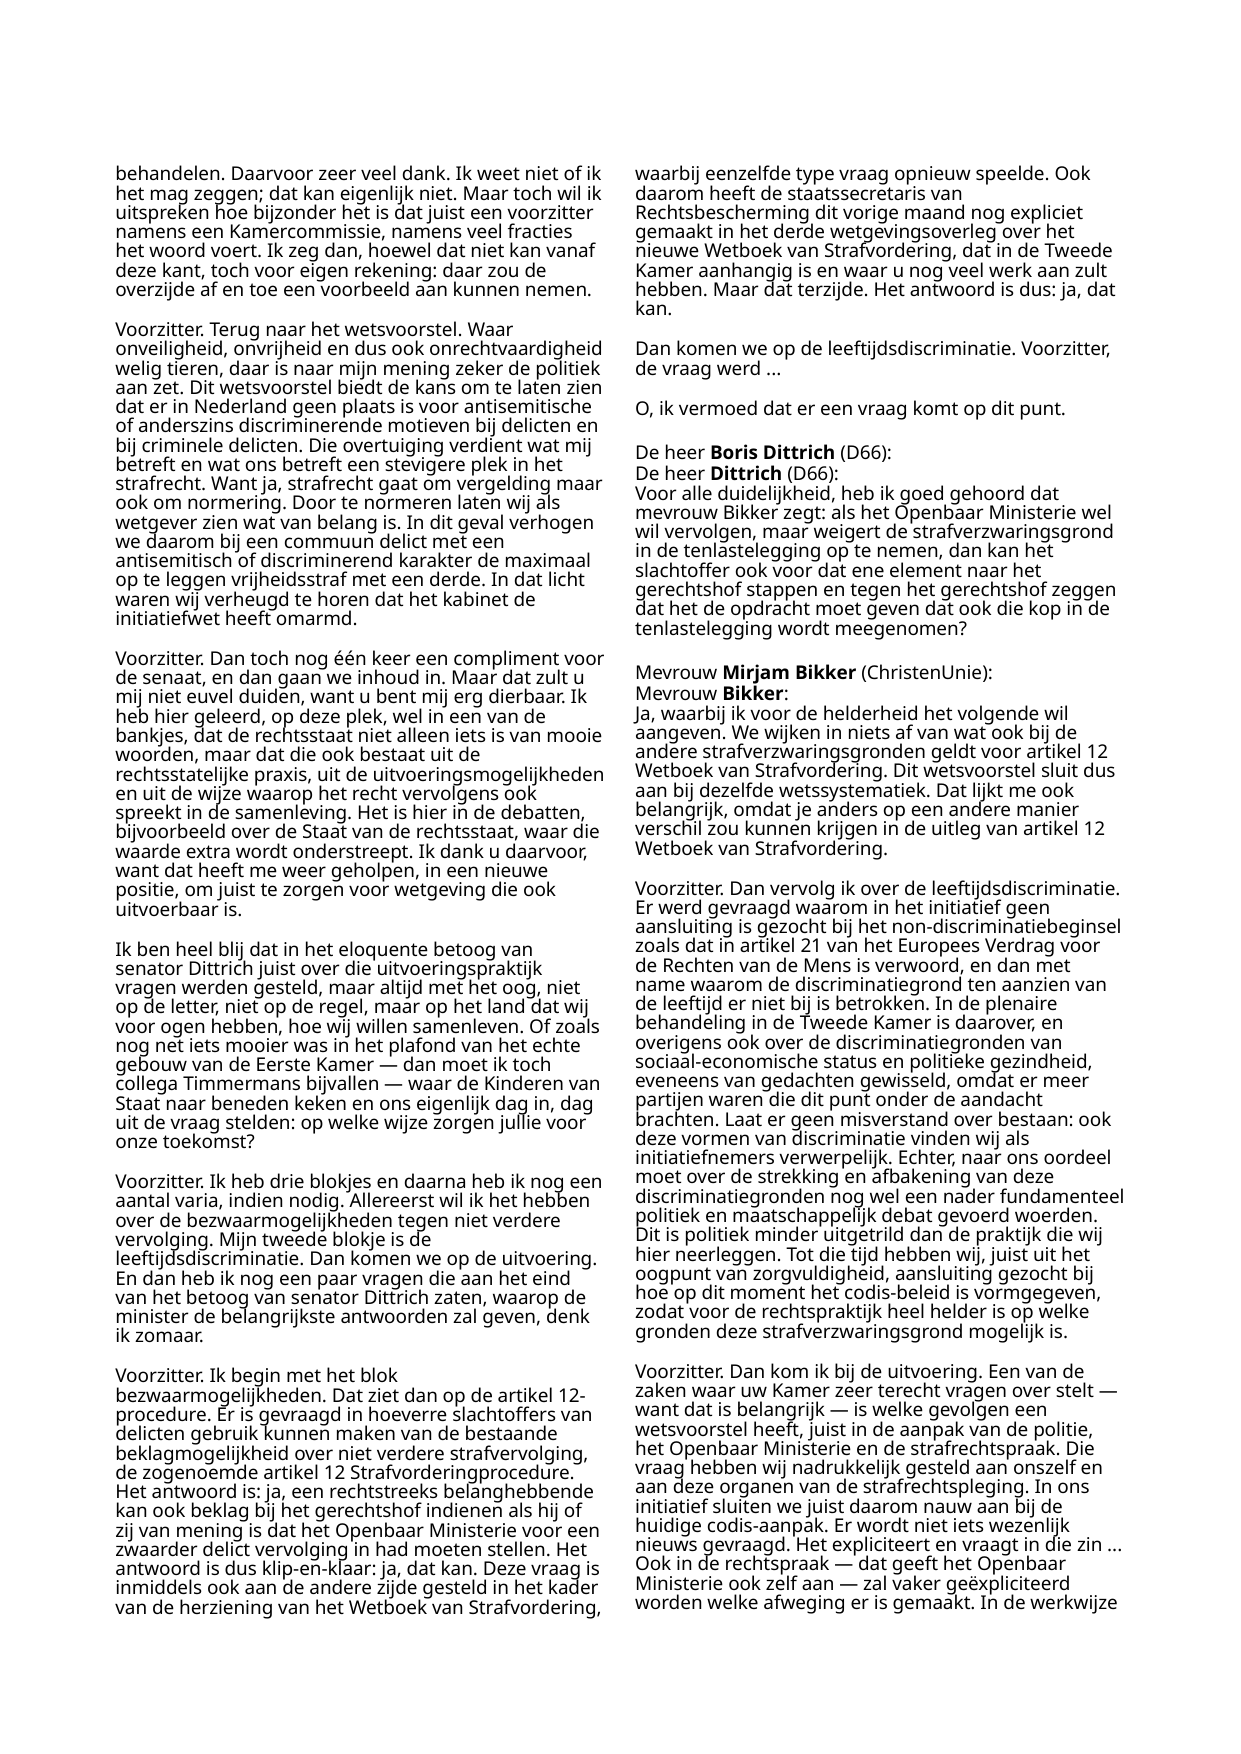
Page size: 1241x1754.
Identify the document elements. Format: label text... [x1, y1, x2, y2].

text De heer Boris Dittrich (D66): [635, 439, 1125, 465]
text Ja, waarbij ik voor de helderheid het volgende wil aangeven. We wijken in niets af van wat ook bij de andere strafverzwaringsgronden geldt voor artikel 12 Wetboek van Strafvordering. Dit wetsvoorstel sluit dus aan bij dezelfde wetssystematiek. Dat lijkt me ook belangrijk, omdat je anders op een andere manier verschil zou kunnen krijgen in de uitleg van artikel 12 Wetboek van Strafvordering. [635, 704, 1125, 859]
text O, ik vermoed dat er een vraag komt op dit punt. [635, 399, 1125, 419]
text Voorzitter. Ik heb drie blokjes en daarna heb ik nog een aantal varia, indien nodig. Allereerst wil ik het hebben over de bezwaarmogelijkheden tegen niet verdere vervolging. Mijn tweede blokje is de leeftijdsdiscriminatie. Dan komen we op de uitvoering. En dan heb ik nog een paar vragen die aan het eind van het betoog van senator Dittrich zaten, waarop de minister de belangrijkste antwoorden zal geven, denk ik zomaar. [115, 1173, 605, 1347]
text waarbij eenzelfde type vraag opnieuw speelde. Ook daarom heeft de staatssecretaris van Rechtsbescherming dit vorige maand nog expliciet gemaakt in het derde wetgevingsoverleg over het nieuwe Wetboek van Strafvordering, dat in de Tweede Kamer aanhangig is en waar u nog veel werk aan zult hebben. Maar dat terzijde. Het antwoord is dus: ja, dat kan. [635, 165, 1125, 319]
text Voorzitter. Dan vervolg ik over de leeftijdsdiscriminatie. Er werd gevraagd waarom in het initiatief geen aansluiting is gezocht bij het non-discriminatiebeginsel zoals dat in artikel 21 van het Europees Verdrag voor de Rechten van de Mens is verwoord, en dan met name waarom de discriminatiegrond ten aanzien van de leeftijd er niet bij is betrokken. In de plenaire behandeling in de Tweede Kamer is daarover, en overigens ook over de discriminatiegronden van sociaal-economische status en politieke gezindheid, eveneens van gedachten gewisseld, omdat er meer partijen waren die dit punt onder de aandacht brachten. Laat er geen misverstand over bestaan: ook deze vormen van discriminatie vinden wij als initiatiefnemers verwerpelijk. Echter, naar ons oordeel moet over de strekking en afbakening van deze discriminatiegronden nog wel een nader fundamenteel politiek en maatschappelijk debat gevoerd woerden. Dit is politiek minder uitgetrild dan de praktijk die wij hier neerleggen. Tot die tijd hebben wij, juist uit het oogpunt van zorgvuldigheid, aansluiting gezocht bij hoe op dit moment het codis-beleid is vormgegeven, zodat voor de rechtspraktijk heel helder is op welke gronden deze strafverzwaringsgrond mogelijk is. [635, 879, 1125, 1342]
text Voorzitter. Terug naar het wetsvoorstel. Waar onveiligheid, onvrijheid en dus ook onrechtvaardigheid welig tieren, daar is naar mijn mening zeker de politiek aan zet. Dit wetsvoorstel biedt de kans om te laten zien dat er in Nederland geen plaats is voor antisemitische of anderszins discriminerende motieven bij delicten en bij criminele delicten. Die overtuiging verdient wat mij betreft en wat ons betreft een stevigere plek in het strafrecht. Want ja, strafrecht gaat om vergelding maar ook om normering. Door te normeren laten wij als wetgever zien wat van belang is. In dit geval verhogen we daarom bij een commuun delict met een antisemitisch of discriminerend karakter de maximaal op te leggen vrijheidsstraf met een derde. In dat licht waren wij verheugd te horen dat het kabinet de initiatiefwet heeft omarmd. [115, 321, 605, 629]
text Voorzitter. Dan kom ik bij de uitvoering. Een van de zaken waar uw Kamer zeer terecht vragen over stelt — want dat is belangrijk — is welke gevolgen een wetsvoorstel heeft, juist in de aanpak van de politie, het Openbaar Ministerie en de strafrechtspraak. Die vraag hebben wij nadrukkelijk gesteld aan onszelf en aan deze organen van de strafrechtspleging. In ons initiatief sluiten we juist daarom nauw aan bij de huidige codis-aanpak. Er wordt niet iets wezenlijk nieuws gevraagd. Het expliciteert en vraagt in die zin ... Ook in de rechtspraak — dat geeft het Openbaar Ministerie ook zelf aan — zal vaker geëxpliciteerd worden welke afweging er is gemaakt. In de werkwijze [635, 1363, 1125, 1613]
text De heer Dittrich (D66): [635, 465, 1125, 484]
text Ik ben heel blij dat in het eloquente betoog van senator Dittrich juist over die uitvoeringspraktijk vragen werden gesteld, maar altijd met het oog, niet op de letter, niet op de regel, maar op het land dat wij voor ogen hebben, hoe wij willen samenleven. Of zoals nog net iets mooier was in het plafond van het echte gebouw van de Eerste Kamer — dan moet ik toch collega Timmermans bijvallen — waar de Kinderen van Staat naar beneden keken en ons eigenlijk dag in, dag uit de vraag stelden: op welke wijze zorgen jullie voor onze toekomst? [115, 941, 605, 1152]
text Voorzitter. Dan toch nog één keer een compliment voor de senaat, en dan gaan we inhoud in. Maar dat zult u mij niet euvel duiden, want u bent mij erg dierbaar. Ik heb hier geleerd, op deze plek, wel in een van de bankjes, dat de rechtsstaat niet alleen iets is van mooie woorden, maar dat die ook bestaat uit de rechtsstatelijke praxis, uit de uitvoeringsmogelijkheden en uit de wijze waarop het recht vervolgens ook spreekt in de samenleving. Het is hier in de debatten, bijvoorbeeld over de Staat van de rechtsstaat, waar die waarde extra wordt onderstreept. Ik dank u daarvoor, want dat heeft me weer geholpen, in een nieuwe positie, om juist te zorgen voor wetgeving die ook uitvoerbaar is. [115, 650, 605, 920]
text Dan komen we op de leeftijdsdiscriminatie. Voorzitter, de vraag werd ... [635, 340, 1125, 379]
text behandelen. Daarvoor zeer veel dank. Ik weet niet of ik het mag zeggen; dat kan eigenlijk niet. Maar toch wil ik uitspreken hoe bijzonder het is dat juist een voorzitter namens een Kamercommissie, namens veel fracties het woord voert. Ik zeg dan, hoewel dat niet kan vanaf deze kant, toch voor eigen rekening: daar zou de overzijde af en toe een voorbeeld aan kunnen nemen. [115, 165, 605, 300]
text Voorzitter. Ik begin met het blok bezwaarmogelijkheden. Dat ziet dan op de artikel 12-procedure. Er is gevraagd in hoeverre slachtoffers van delicten gebruik kunnen maken van de bestaande beklagmogelijkheid over niet verdere strafvervolging, de zogenoemde artikel 12 Strafvorderingprocedure. Het antwoord is: ja, een rechtstreeks belanghebbende kan ook beklag bij het gerechtshof indienen als hij of zij van mening is dat het Openbaar Ministerie voor een zwaarder delict vervolging in had moeten stellen. Het antwoord is dus klip-en-klaar: ja, dat kan. Deze vraag is inmiddels ook aan de andere zijde gesteld in het kader van de herziening van het Wetboek van Strafvordering, [115, 1367, 605, 1618]
text Mevrouw Mirjam Bikker (ChristenUnie): [635, 659, 1125, 685]
text Mevrouw Bikker: [635, 685, 1125, 704]
text Voor alle duidelijkheid, heb ik goed gehoord dat mevrouw Bikker zegt: als het Openbaar Ministerie wel wil vervolgen, maar weigert de strafverzwaringsgrond in de tenlastelegging op te nemen, dan kan het slachtoffer ook voor dat ene element naar het gerechtshof stappen en tegen het gerechtshof zeggen dat het de opdracht moet geven dat ook die kop in de tenlastelegging wordt meegenomen? [635, 484, 1125, 639]
